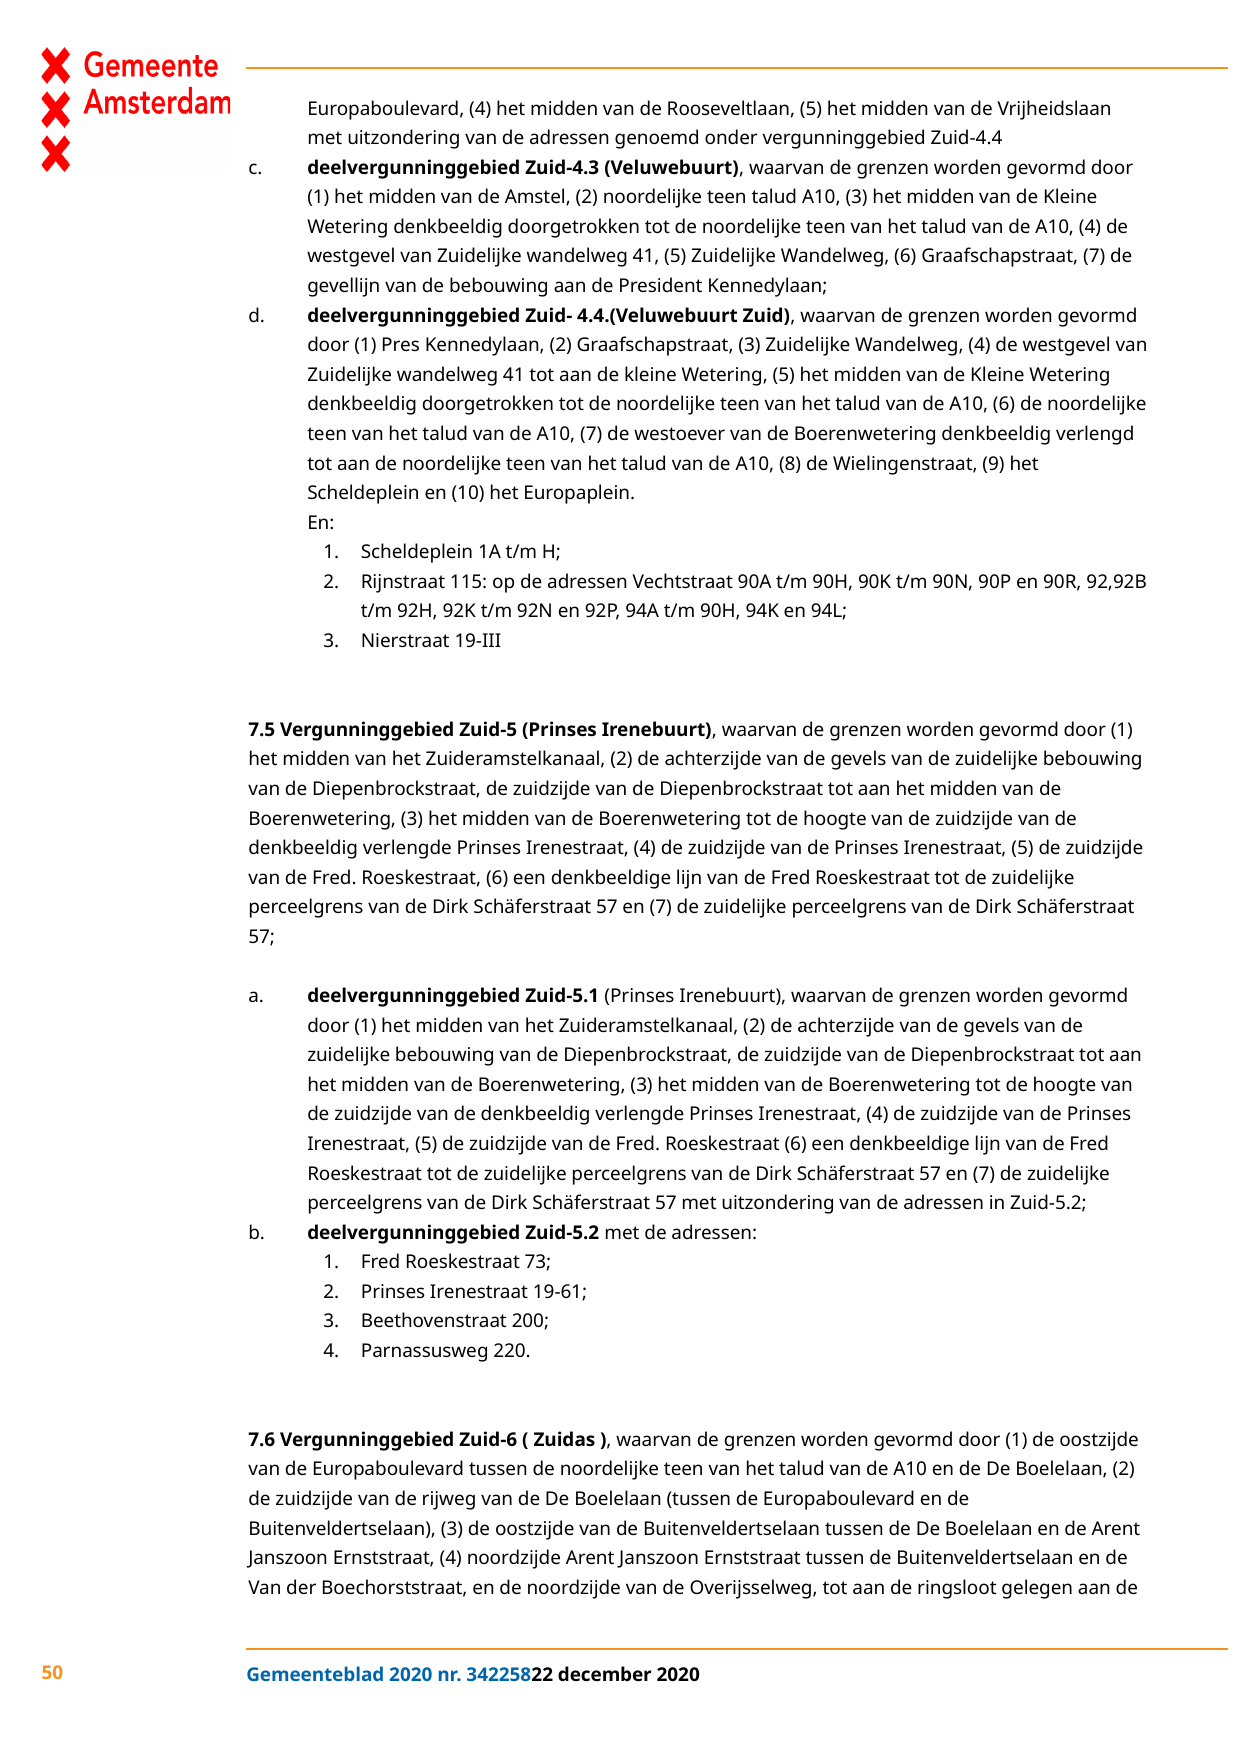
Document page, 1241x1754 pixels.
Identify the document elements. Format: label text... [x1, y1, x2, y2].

picture [41, 47, 231, 172]
list Fred Roeskestraat 73; [323, 1248, 1152, 1274]
list Scheldeplein 1A t/m H; [323, 538, 1152, 564]
list Nierstraat 19-III [323, 627, 1152, 653]
text 7.5 Vergunninggebied Zuid-5 (Prinses Irenebuurt), waarvan de grenzen worden gevormd door (1) het midden van het Zuideramstelkanaal, (2) de achterzijde van de gevels van de zuidelijke bebouwing van de Diepenbrockstraat, de zuidzijde van de Diepenbrockstraat tot aan het midden van de Boerenwetering, (3) het midden van de Boerenwetering tot de hoogte van de zuidzijde van de denkbeeldig verlengde Prinses Irenestraat, (4) de zuidzijde van de Prinses Irenestraat, (5) de zuidzijde van de Fred. Roeskestraat, (6) een denkbeeldige lijn van de Fred Roeskestraat tot de zuidelijke perceelgrens van de Dirk Schäferstraat 57 en (7) de zuidelijke perceelgrens van de Dirk Schäferstraat 57; [248, 716, 1152, 949]
list En: [248, 509, 1152, 535]
text 7.6 Vergunninggebied Zuid-6 ( Zuidas ), waarvan de grenzen worden gevormd door (1) de oostzijde van de Europaboulevard tussen de noordelijke teen van het talud van de A10 en de De Boelelaan, (2) de zuidzijde van de rijweg van de De Boelelaan (tussen de Europaboulevard en de Buitenveldertselaan), (3) de oostzijde van de Buitenveldertselaan tussen de De Boelelaan en de Arent Janszoon Ernststraat, (4) noordzijde Arent Janszoon Ernststraat tussen de Buitenveldertselaan en de Van der Boechorststraat, en de noordzijde van de Overijsselweg, tot aan de ringsloot gelegen aan de [248, 1426, 1152, 1600]
list deelvergunninggebied Zuid-5.1 (Prinses Irenebuurt), waarvan de grenzen worden gevormd door (1) het midden van het Zuideramstelkanaal, (2) de achterzijde van de gevels van de zuidelijke bebouwing van de Diepenbrockstraat, de zuidzijde van de Diepenbrockstraat tot aan het midden van de Boerenwetering, (3) het midden van de Boerenwetering tot de hoogte van de zuidzijde van de denkbeeldig verlengde Prinses Irenestraat, (4) de zuidzijde van de Prinses Irenestraat, (5) de zuidzijde van de Fred. Roeskestraat (6) een denkbeeldige lijn van de Fred Roeskestraat tot de zuidelijke perceelgrens van de Dirk Schäferstraat 57 en (7) de zuidelijke perceelgrens van de Dirk Schäferstraat 57 met uitzondering van de adressen in Zuid-5.2; [248, 982, 1152, 1215]
list Prinses Irenestraat 19-61; [323, 1278, 1152, 1304]
list deelvergunninggebied Zuid- 4.4.(Veluwebuurt Zuid), waarvan de grenzen worden gevormd door (1) Pres Kennedylaan, (2) Graafschapstraat, (3) Zuidelijke Wandelweg, (4) de westgevel van Zuidelijke wandelweg 41 tot aan de kleine Wetering, (5) het midden van de Kleine Wetering denkbeeldig doorgetrokken tot de noordelijke teen van het talud van de A10, (6) de noordelijke teen van het talud van de A10, (7) de westoever van de Boerenwetering denkbeeldig verlengd tot aan de noordelijke teen van het talud van de A10, (8) de Wielingenstraat, (9) het Scheldeplein en (10) het Europaplein. [248, 302, 1152, 505]
list Rijnstraat 115: op de adressen Vechtstraat 90A t/m 90H, 90K t/m 90N, 90P en 90R, 92,92B t/m 92H, 92K t/m 92N en 92P, 94A t/m 90H, 94K en 94L; [323, 568, 1152, 623]
list Beethovenstraat 200; [323, 1308, 1152, 1333]
list deelvergunninggebied Zuid-4.3 (Veluwebuurt), waarvan de grenzen worden gevormd door (1) het midden van de Amstel, (2) noordelijke teen talud A10, (3) het midden van de Kleine Wetering denkbeeldig doorgetrokken tot de noordelijke teen van het talud van de A10, (4) de westgevel van Zuidelijke wandelweg 41, (5) Zuidelijke Wandelweg, (6) Graafschapstraat, (7) de gevellijn van de bebouwing aan de President Kennedylaan; [248, 154, 1152, 298]
list Parnassusweg 220. [323, 1337, 1152, 1363]
list Europaboulevard, (4) het midden van de Rooseveltlaan, (5) het midden van de Vrijheidslaan met uitzondering van de adressen genoemd onder vergunninggebied Zuid-4.4 [248, 95, 1152, 150]
list deelvergunninggebied Zuid-5.2 met de adressen: [248, 1219, 1152, 1245]
